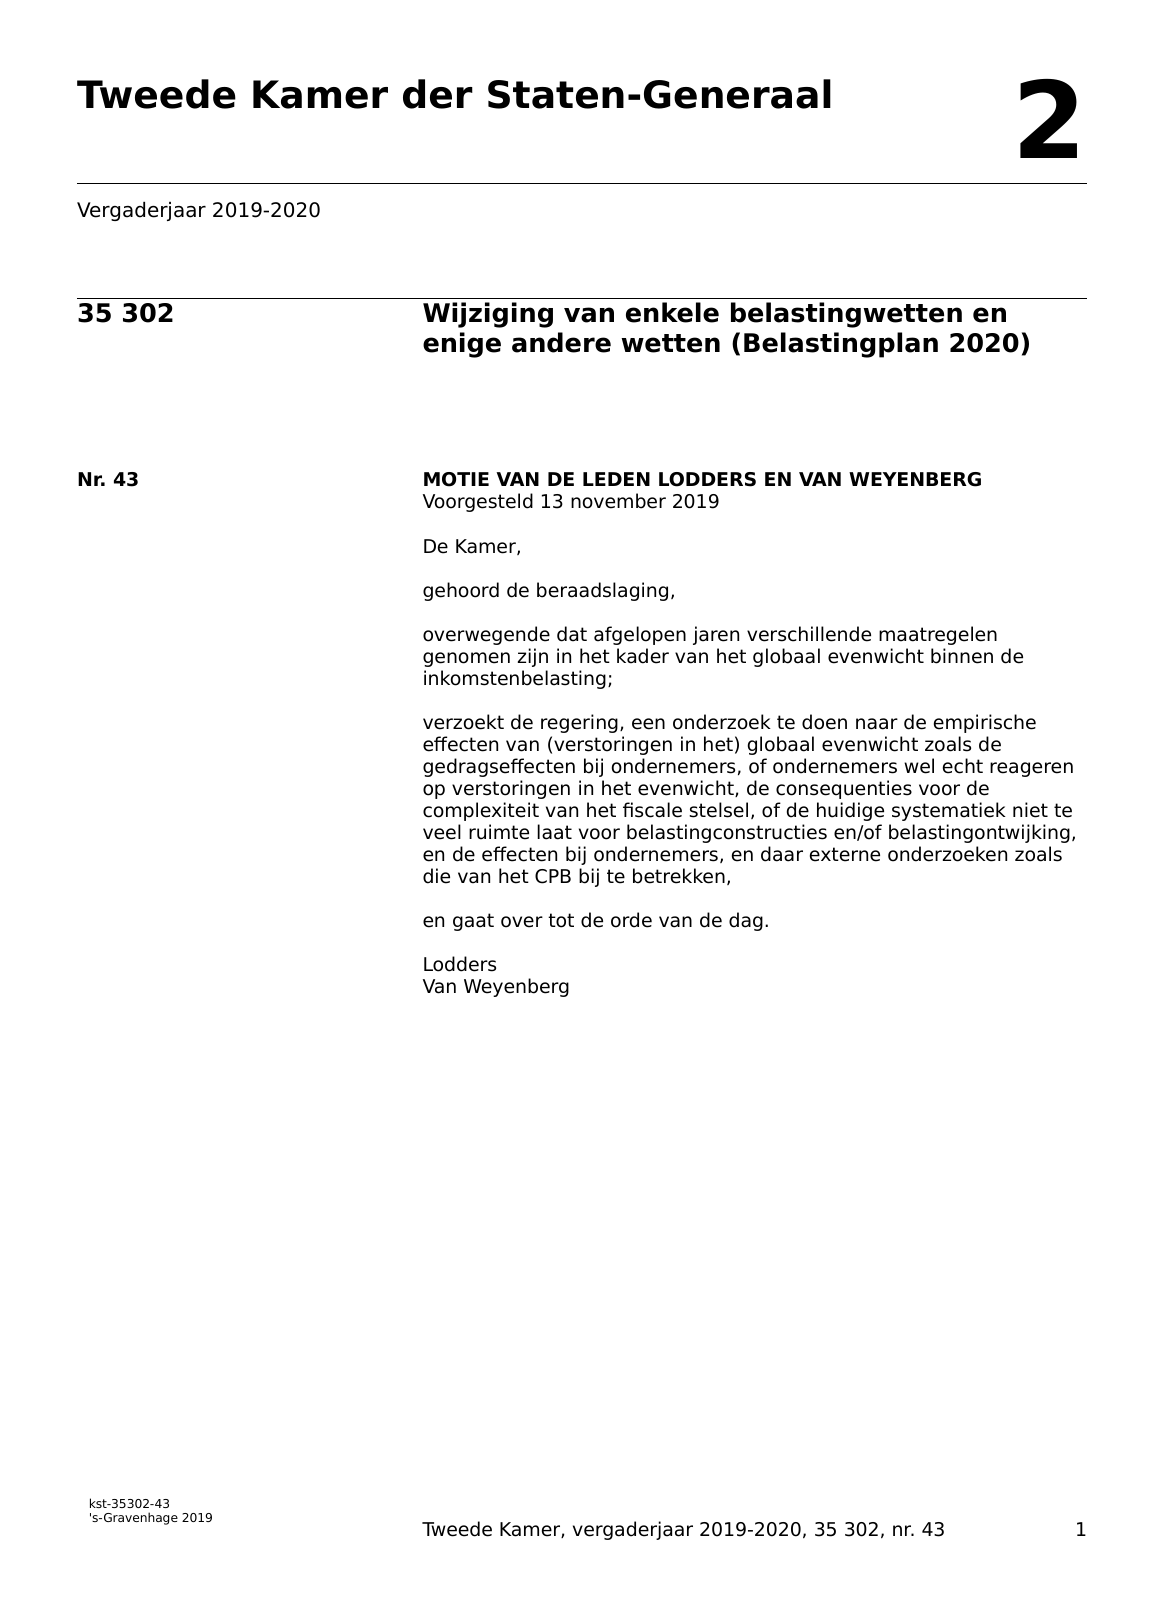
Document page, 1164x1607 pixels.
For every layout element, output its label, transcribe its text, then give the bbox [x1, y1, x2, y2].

text Lodders [422, 954, 1087, 976]
table_cell Vergaderjaar 2019-2020 [77, 184, 1087, 298]
text en gaat over tot de orde van de dag. [422, 910, 1087, 932]
text kst-35302-43 [88, 1497, 323, 1511]
subtitle 35 302 Wijziging van enkele belastingwetten en enige andere wetten (Belastingplan 2020) [77, 299, 1087, 358]
text overwegende dat afgelopen jaren verschillende maatregelen genomen zijn in het kader van het globaal evenwicht binnen de inkomstenbelasting; [422, 624, 1087, 690]
text De Kamer, [422, 536, 1087, 557]
subtitle Nr. 43 MOTIE VAN DE LEDEN LODDERS EN VAN WEYENBERG [77, 469, 1087, 491]
table_header 2 [886, 59, 1087, 183]
text 's-Gravenhage 2019 [88, 1511, 323, 1525]
table_header Tweede Kamer der Staten-Generaal [77, 59, 886, 183]
text Van Weyenberg [422, 976, 1087, 998]
text verzoekt de regering, een onderzoek te doen naar de empirische effecten van (verstoringen in het) globaal evenwicht zoals de gedragseffecten bij ondernemers, of ondernemers wel echt reageren op verstoringen in het evenwicht, de consequenties voor de complexiteit van het fiscale stelsel, of de huidige systematiek niet te veel ruimte laat voor belastingconstructies en/of belastingontwijking, en de effecten bij ondernemers, en daar externe onderzoeken zoals die van het CPB bij te betrekken, [422, 712, 1087, 888]
text Voorgesteld 13 november 2019 [422, 491, 1087, 513]
text gehoord de beraadslaging, [422, 580, 1087, 602]
